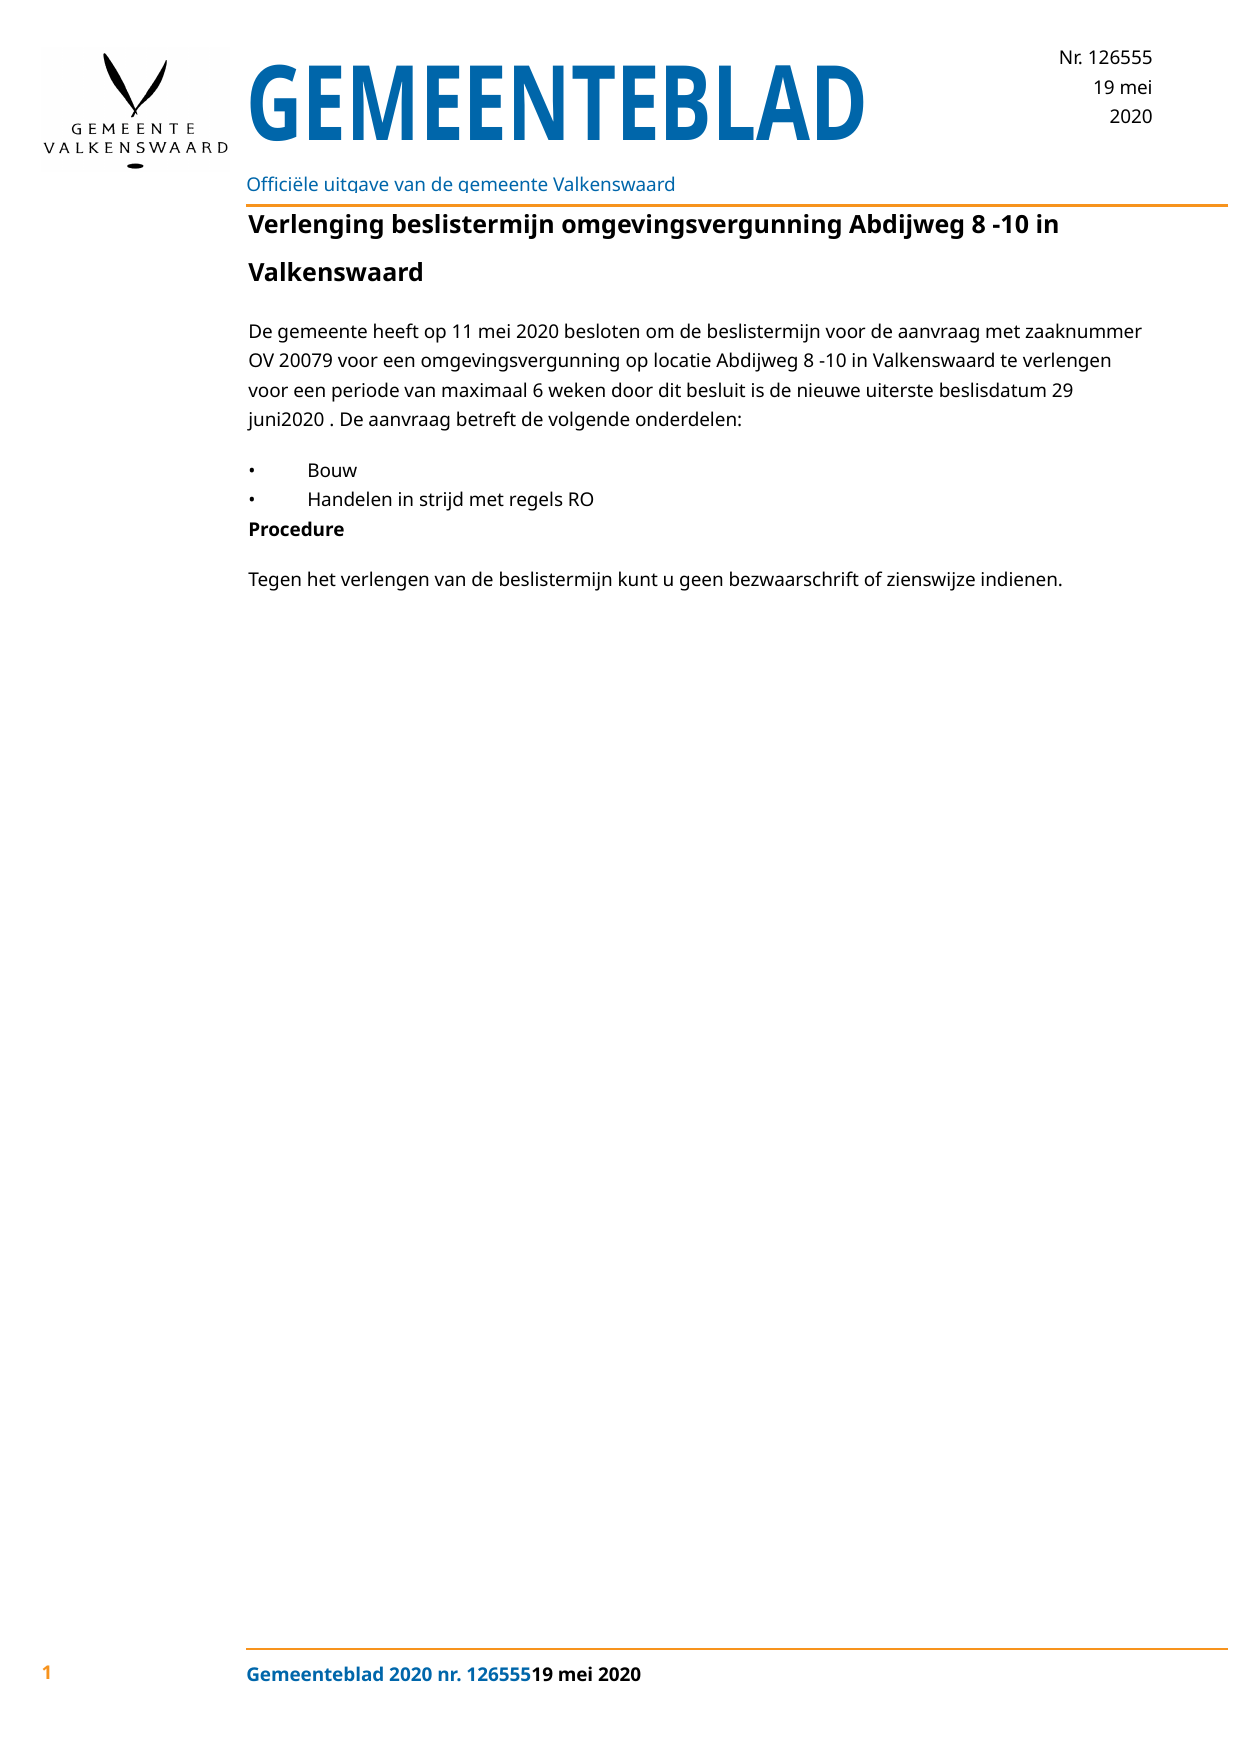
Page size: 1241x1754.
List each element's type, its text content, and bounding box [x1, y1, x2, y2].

list Bouw [248, 457, 1152, 483]
list Handelen in strijd met regels RO [248, 487, 1152, 512]
text Tegen het verlengen van de beslistermijn kunt u geen bezwaarschrift of zienswijze indienen. [248, 567, 1152, 592]
text Verlenging beslistermijn omgevingsvergunning Abdijweg 8 -10 in Valkenswaard [248, 207, 1152, 288]
text Procedure [248, 516, 1152, 542]
text De gemeente heeft op 11 mei 2020 besloten om de beslistermijn voor de aanvraag met zaaknummer OV 20079 voor een omgevingsvergunning op locatie Abdijweg 8 -10 in Valkenswaard te verlengen voor een periode van maximaal 6 weken door dit besluit is de nieuwe uiterste beslisdatum 29 juni2020 . De aanvraag betreft de volgende onderdelen: [248, 318, 1152, 432]
picture [41, 47, 231, 172]
